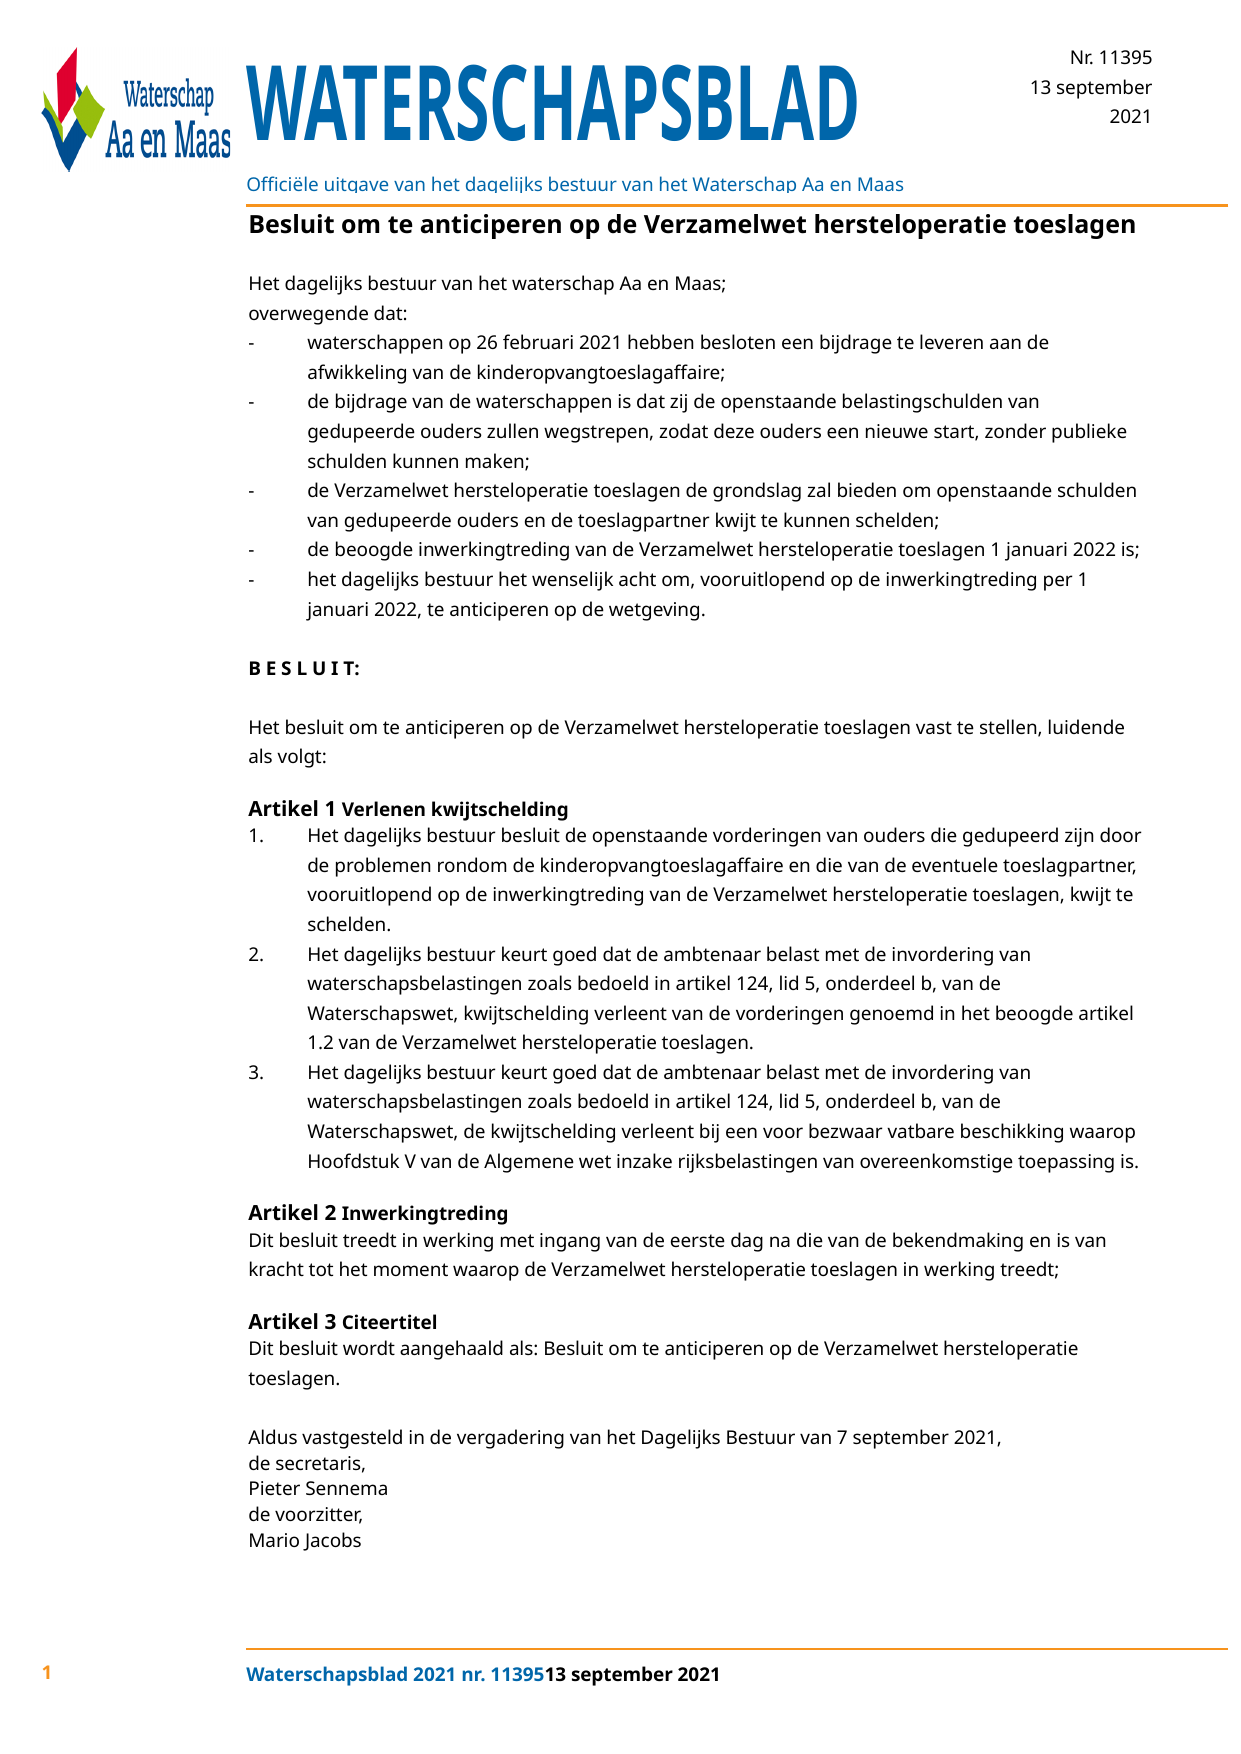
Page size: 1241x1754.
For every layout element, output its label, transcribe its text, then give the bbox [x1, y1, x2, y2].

list Het dagelijks bestuur keurt goed dat de ambtenaar belast met de invordering van waterschapsbelastingen zoals bedoeld in artikel 124, lid 5, onderdeel b, van de Waterschapswet, kwijtschelding verleent van de vorderingen genoemd in het beoogde artikel 1.2 van de Verzamelwet hersteloperatie toeslagen. [248, 941, 1152, 1055]
list het dagelijks bestuur het wenselijk acht om, vooruitlopend op de inwerkingtreding per 1 januari 2022, te anticiperen op de wetgeving. [248, 566, 1152, 621]
list Het dagelijks bestuur besluit de openstaande vorderingen van ouders die gedupeerd zijn door de problemen rondom de kinderopvangtoeslagaffaire en die van de eventuele toeslagpartner, vooruitlopend op de inwerkingtreding van de Verzamelwet hersteloperatie toeslagen, kwijt te schelden. [248, 822, 1152, 937]
text Aldus vastgesteld in de vergadering van het Dagelijks Bestuur van 7 september 2021, [248, 1424, 1152, 1450]
picture [41, 47, 231, 172]
text Dit besluit wordt aangehaald als: Besluit om te anticiperen op de Verzamelwet hersteloperatie toeslagen. [248, 1335, 1152, 1391]
list Het dagelijks bestuur keurt goed dat de ambtenaar belast met de invordering van waterschapsbelastingen zoals bedoeld in artikel 124, lid 5, onderdeel b, van de Waterschapswet, de kwijtschelding verleent bij een voor bezwaar vatbare beschikking waarop Hoofdstuk V van de Algemene wet inzake rijksbelastingen van overeenkomstige toepassing is. [248, 1059, 1152, 1174]
text Artikel 3 Citeertitel [248, 1307, 1152, 1335]
text B E S L U I T: [248, 655, 1152, 681]
text Het dagelijks bestuur van het waterschap Aa en Maas; [248, 270, 1152, 296]
text Artikel 1 Verlenen kwijtschelding [248, 794, 1152, 822]
text Besluit om te anticiperen op de Verzamelwet hersteloperatie toeslagen [248, 207, 1152, 241]
text Het besluit om te anticiperen op de Verzamelwet hersteloperatie toeslagen vast te stellen, luidende als volgt: [248, 714, 1152, 769]
text de secretaris, [248, 1450, 1152, 1475]
text Mario Jacobs [248, 1527, 1152, 1553]
list de Verzamelwet hersteloperatie toeslagen de grondslag zal bieden om openstaande schulden van gedupeerde ouders en de toeslagpartner kwijt te kunnen schelden; [248, 477, 1152, 533]
list de bijdrage van de waterschappen is dat zij de openstaande belastingschulden van gedupeerde ouders zullen wegstrepen, zodat deze ouders een nieuwe start, zonder publieke schulden kunnen maken; [248, 389, 1152, 473]
text Artikel 2 Inwerkingtreding [248, 1198, 1152, 1227]
text de voorzitter, [248, 1501, 1152, 1527]
text Pieter Sennema [248, 1475, 1152, 1501]
text Dit besluit treedt in werking met ingang van de eerste dag na die van de bekendmaking en is van kracht tot het moment waarop de Verzamelwet hersteloperatie toeslagen in werking treedt; [248, 1227, 1152, 1282]
text overwegende dat: [248, 300, 1152, 326]
list de beoogde inwerkingtreding van de Verzamelwet hersteloperatie toeslagen 1 januari 2022 is; [248, 537, 1152, 562]
list waterschappen op 26 februari 2021 hebben besloten een bijdrage te leveren aan de afwikkeling van de kinderopvangtoeslagaffaire; [248, 329, 1152, 385]
